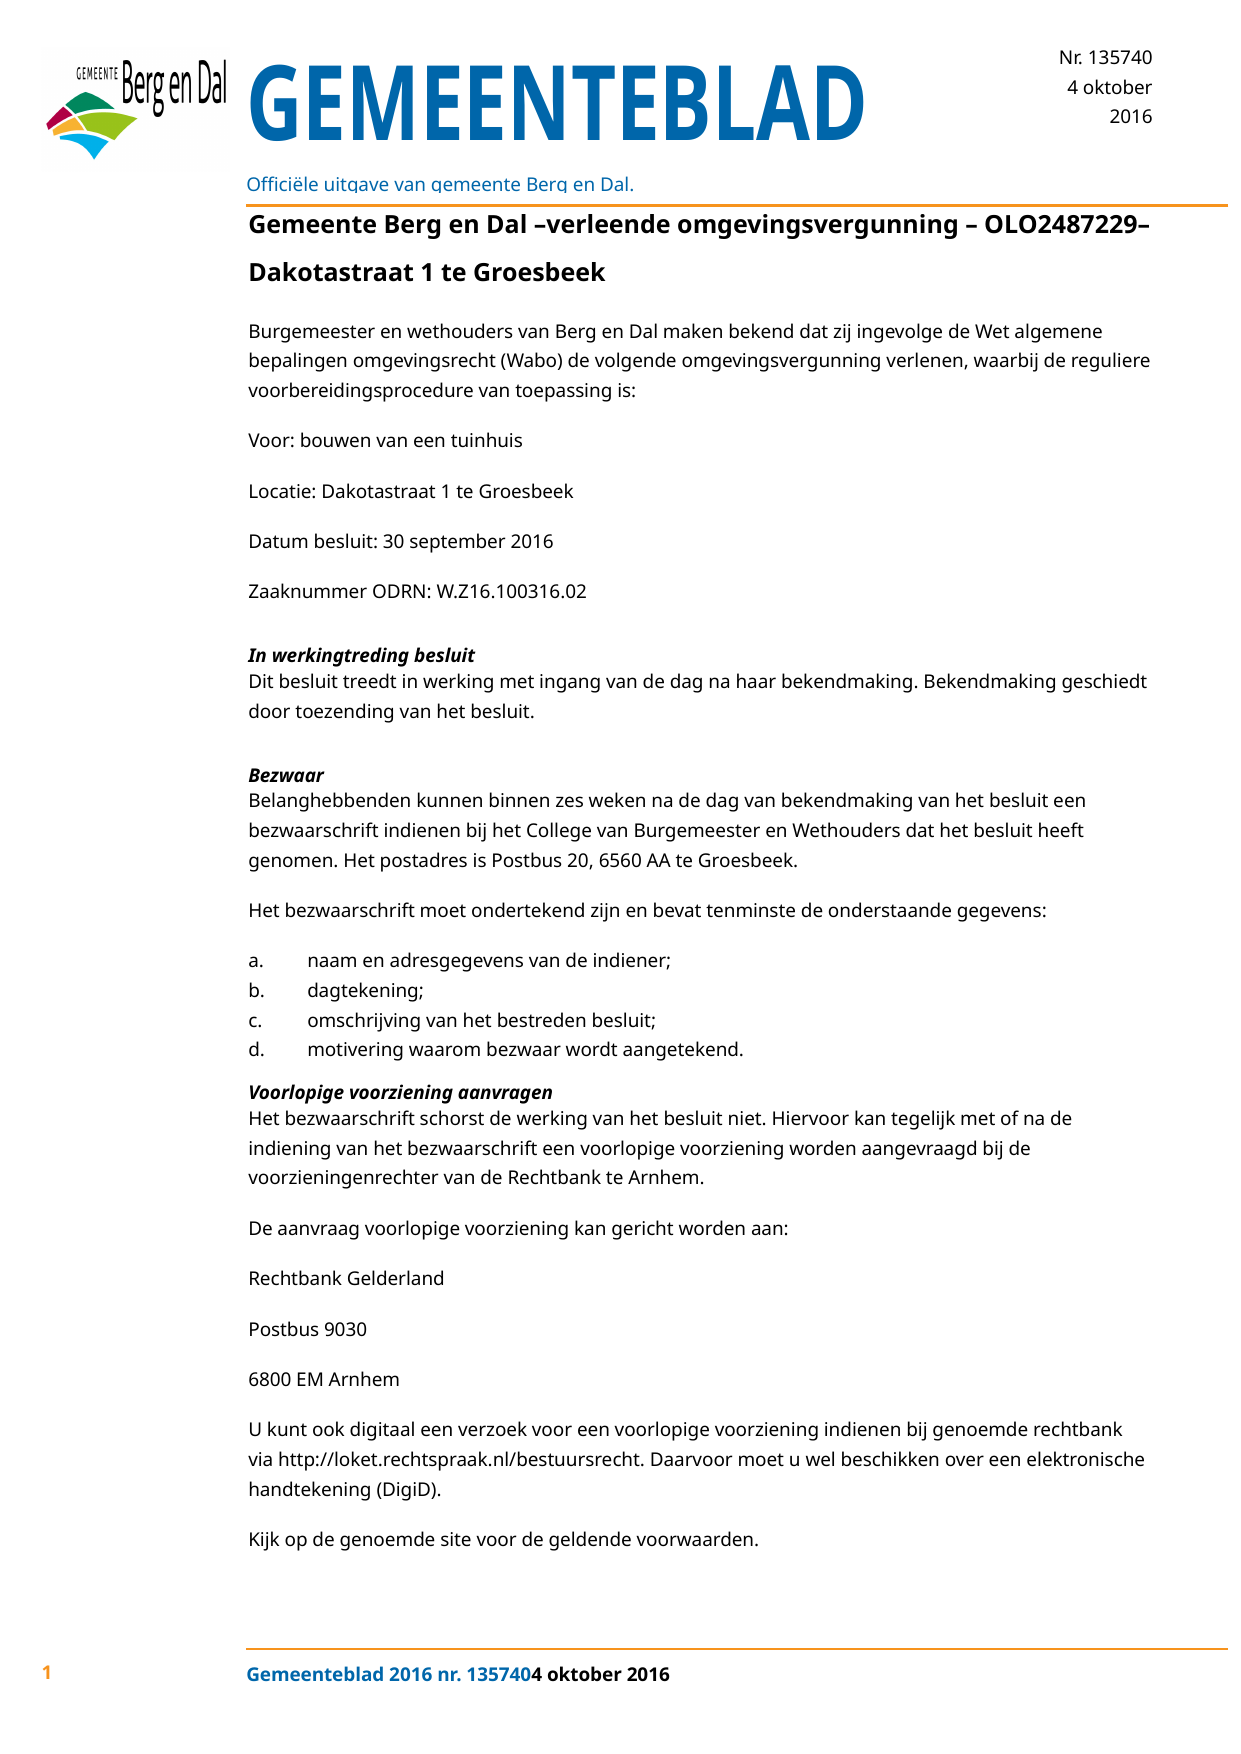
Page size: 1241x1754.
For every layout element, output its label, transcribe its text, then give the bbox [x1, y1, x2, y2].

text De aanvraag voorlopige voorziening kan gericht worden aan: [248, 1215, 1152, 1241]
text Het bezwaarschrift moet ondertekend zijn en bevat tenminste de onderstaande gegevens: [248, 897, 1152, 923]
text Kijk op de genoemde site voor de geldende voorwaarden. [248, 1526, 1152, 1552]
text U kunt ook digitaal een verzoek voor een voorlopige voorziening indienen bij genoemde rechtbank via http://loket.rechtspraak.nl/bestuursrecht. Daarvoor moet u wel beschikken over een elektronische handtekening (DigiD). [248, 1417, 1152, 1501]
list dagtekening; [248, 977, 1152, 1003]
text Dit besluit treedt in werking met ingang van de dag na haar bekendmaking. Bekendmaking geschiedt door toezending van het besluit. [248, 668, 1152, 724]
text In werkingtreding besluit [248, 643, 1152, 668]
text Het bezwaarschrift schorst de werking van het besluit niet. Hiervoor kan tegelijk met of na de indiening van het bezwaarschrift een voorlopige voorziening worden aangevraagd bij de voorzieningenrechter van de Rechtbank te Arnhem. [248, 1105, 1152, 1190]
text Postbus 9030 [248, 1316, 1152, 1341]
text Belanghebbenden kunnen binnen zes weken na de dag van bekendmaking van het besluit een bezwaarschrift indienen bij het College van Burgemeester en Wethouders dat het besluit heeft genomen. Het postadres is Postbus 20, 6560 AA te Groesbeek. [248, 788, 1152, 873]
list motivering waarom bezwaar wordt aangetekend. [248, 1036, 1152, 1062]
picture [41, 47, 231, 172]
text Zaaknummer ODRN: W.Z16.100316.02 [248, 579, 1152, 604]
text Rechtbank Gelderland [248, 1265, 1152, 1291]
text Datum besluit: 30 september 2016 [248, 528, 1152, 554]
text Gemeente Berg en Dal –verleende omgevingsvergunning – OLO2487229– Dakotastraat 1 te Groesbeek [248, 207, 1152, 288]
text Voorlopige voorziening aanvragen [248, 1079, 1152, 1105]
list omschrijving van het bestreden besluit; [248, 1007, 1152, 1033]
text Burgemeester en wethouders van Berg en Dal maken bekend dat zij ingevolge de Wet algemene bepalingen omgevingsrecht (Wabo) de volgende omgevingsvergunning verlenen, waarbij de reguliere voorbereidingsprocedure van toepassing is: [248, 318, 1152, 403]
list naam en adresgegevens van de indiener; [248, 948, 1152, 973]
text Bezwaar [248, 762, 1152, 788]
text Locatie: Dakotastraat 1 te Groesbeek [248, 478, 1152, 504]
text 6800 EM Arnhem [248, 1366, 1152, 1392]
text Voor: bouwen van een tuinhuis [248, 427, 1152, 453]
